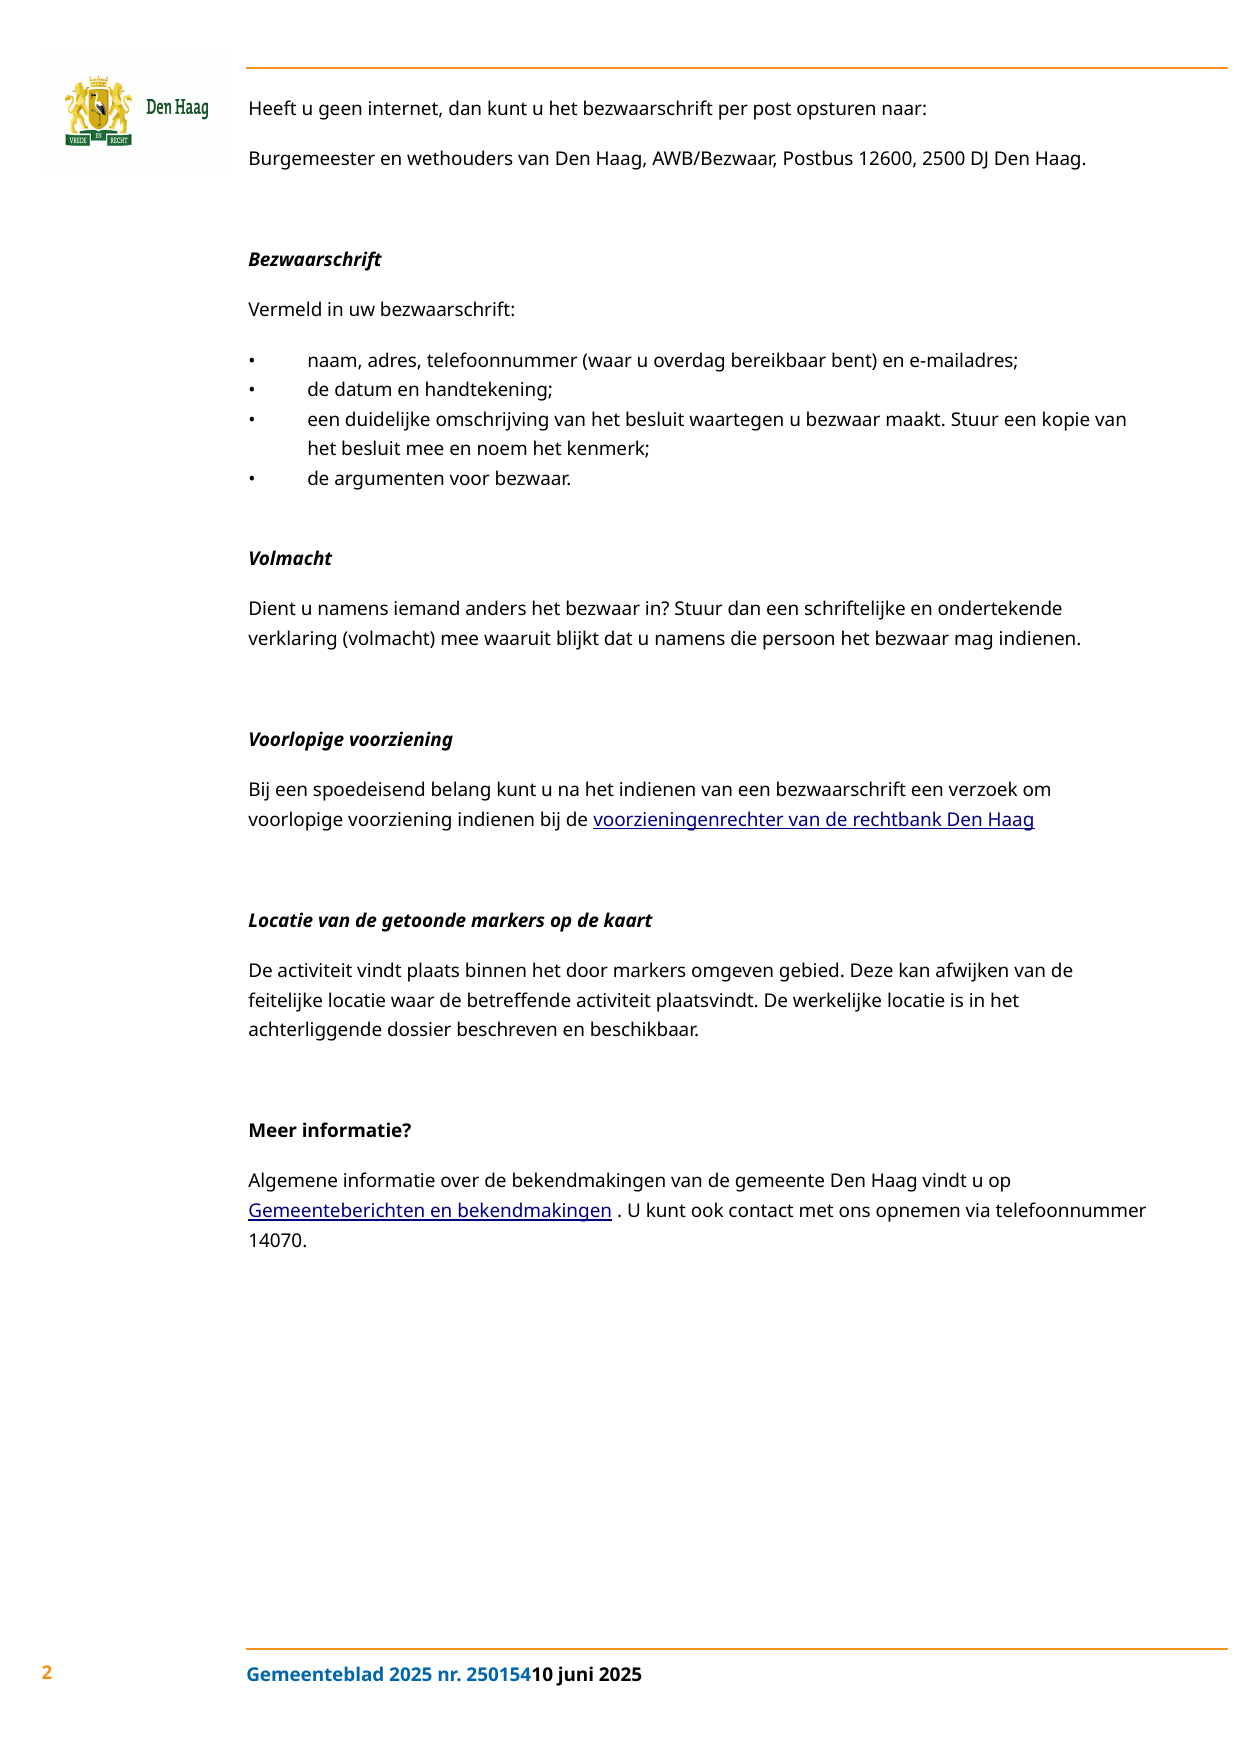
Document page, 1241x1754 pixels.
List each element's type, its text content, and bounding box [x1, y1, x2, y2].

text Locatie van de getoonde markers op de kaart [248, 907, 1152, 933]
picture [41, 47, 231, 172]
list een duidelijke omschrijving van het besluit waartegen u bezwaar maakt. Stuur een kopie van het besluit mee en noem het kenmerk; [248, 406, 1152, 461]
text Volmacht [248, 545, 1152, 571]
text De activiteit vindt plaats binnen het door markers omgeven gebied. Deze kan afwijken van de feitelijke locatie waar de betreffende activiteit plaatsvindt. De werkelijke locatie is in het achterliggende dossier beschreven en beschikbaar. [248, 957, 1152, 1042]
list de datum en handtekening; [248, 376, 1152, 402]
text Burgemeester en wethouders van Den Haag, AWB/Bezwaar, Postbus 12600, 2500 DJ Den Haag. [248, 145, 1152, 171]
list de argumenten voor bezwaar. [248, 465, 1152, 491]
text Bij een spoedeisend belang kunt u na het indienen van een bezwaarschrift een verzoek om voorlopige voorziening indienen bij de voorzieningenrechter van de rechtbank Den Haag [248, 776, 1152, 832]
text Vermeld in uw bezwaarschrift: [248, 296, 1152, 322]
text Bezwaarschrift [248, 246, 1152, 272]
list naam, adres, telefoonnummer (waar u overdag bereikbaar bent) en e-mailadres; [248, 347, 1152, 373]
text Voorlopige voorziening [248, 726, 1152, 752]
text Dient u namens iemand anders het bezwaar in? Stuur dan een schriftelijke en ondertekende verklaring (volmacht) mee waaruit blijkt dat u namens die persoon het bezwaar mag indienen. [248, 596, 1152, 651]
text Meer informatie? [248, 1117, 1152, 1143]
text Algemene informatie over de bekendmakingen van de gemeente Den Haag vindt u op Gemeenteberichten en bekendmakingen . U kunt ook contact met ons opnemen via telefoonnummer 14070. [248, 1168, 1152, 1253]
text Heeft u geen internet, dan kunt u het bezwaarschrift per post opsturen naar: [248, 95, 1152, 121]
